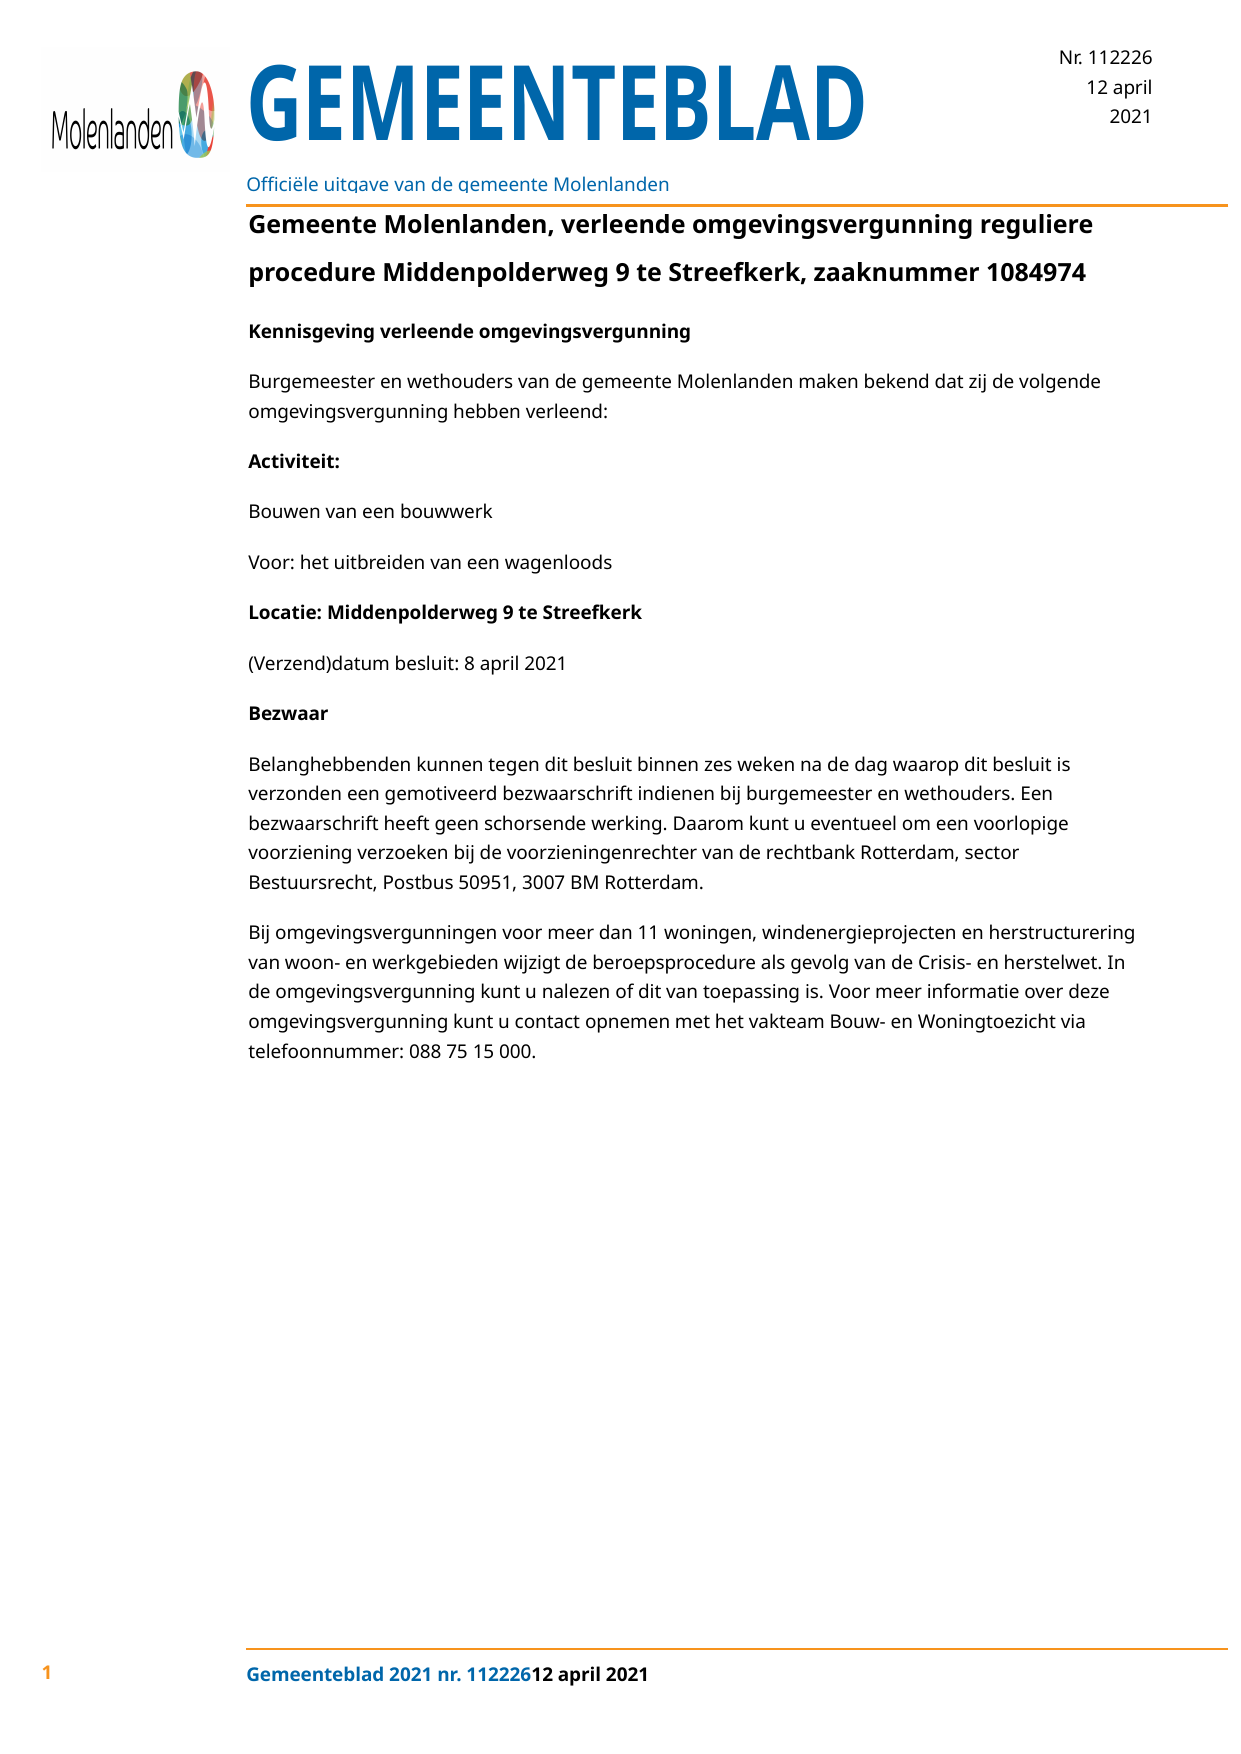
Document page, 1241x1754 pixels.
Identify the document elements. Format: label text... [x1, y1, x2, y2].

text Kennisgeving verleende omgevingsvergunning [248, 318, 1152, 344]
text Burgemeester en wethouders van de gemeente Molenlanden maken bekend dat zij de volgende omgevingsvergunning hebben verleend: [248, 368, 1152, 424]
text Belanghebbenden kunnen tegen dit besluit binnen zes weken na de dag waarop dit besluit is verzonden een gemotiveerd bezwaarschrift indienen bij burgemeester en wethouders. Een bezwaarschrift heeft geen schorsende werking. Daarom kunt u eventueel om een voorlopige voorziening verzoeken bij de voorzieningenrechter van de rechtbank Rotterdam, sector Bestuursrecht, Postbus 50951, 3007 BM Rotterdam. [248, 751, 1152, 895]
text Bouwen van een bouwwerk [248, 499, 1152, 524]
text Bezwaar [248, 700, 1152, 726]
text (Verzend)datum besluit: 8 april 2021 [248, 650, 1152, 676]
text Activiteit: [248, 448, 1152, 474]
text Voor: het uitbreiden van een wagenloods [248, 549, 1152, 575]
text Bij omgevingsvergunningen voor meer dan 11 woningen, windenergieprojecten en herstructurering van woon- en werkgebieden wijzigt de beroepsprocedure als gevolg van de Crisis- en herstelwet. In de omgevingsvergunning kunt u nalezen of dit van toepassing is. Voor meer informatie over deze omgevingsvergunning kunt u contact opnemen met het vakteam Bouw- en Woningtoezicht via telefoonnummer: 088 75 15 000. [248, 919, 1152, 1064]
text Locatie: Middenpolderweg 9 te Streefkerk [248, 599, 1152, 625]
text Gemeente Molenlanden, verleende omgevingsvergunning reguliere procedure Middenpolderweg 9 te Streefkerk, zaaknummer 1084974 [248, 207, 1152, 288]
picture [41, 47, 231, 172]
